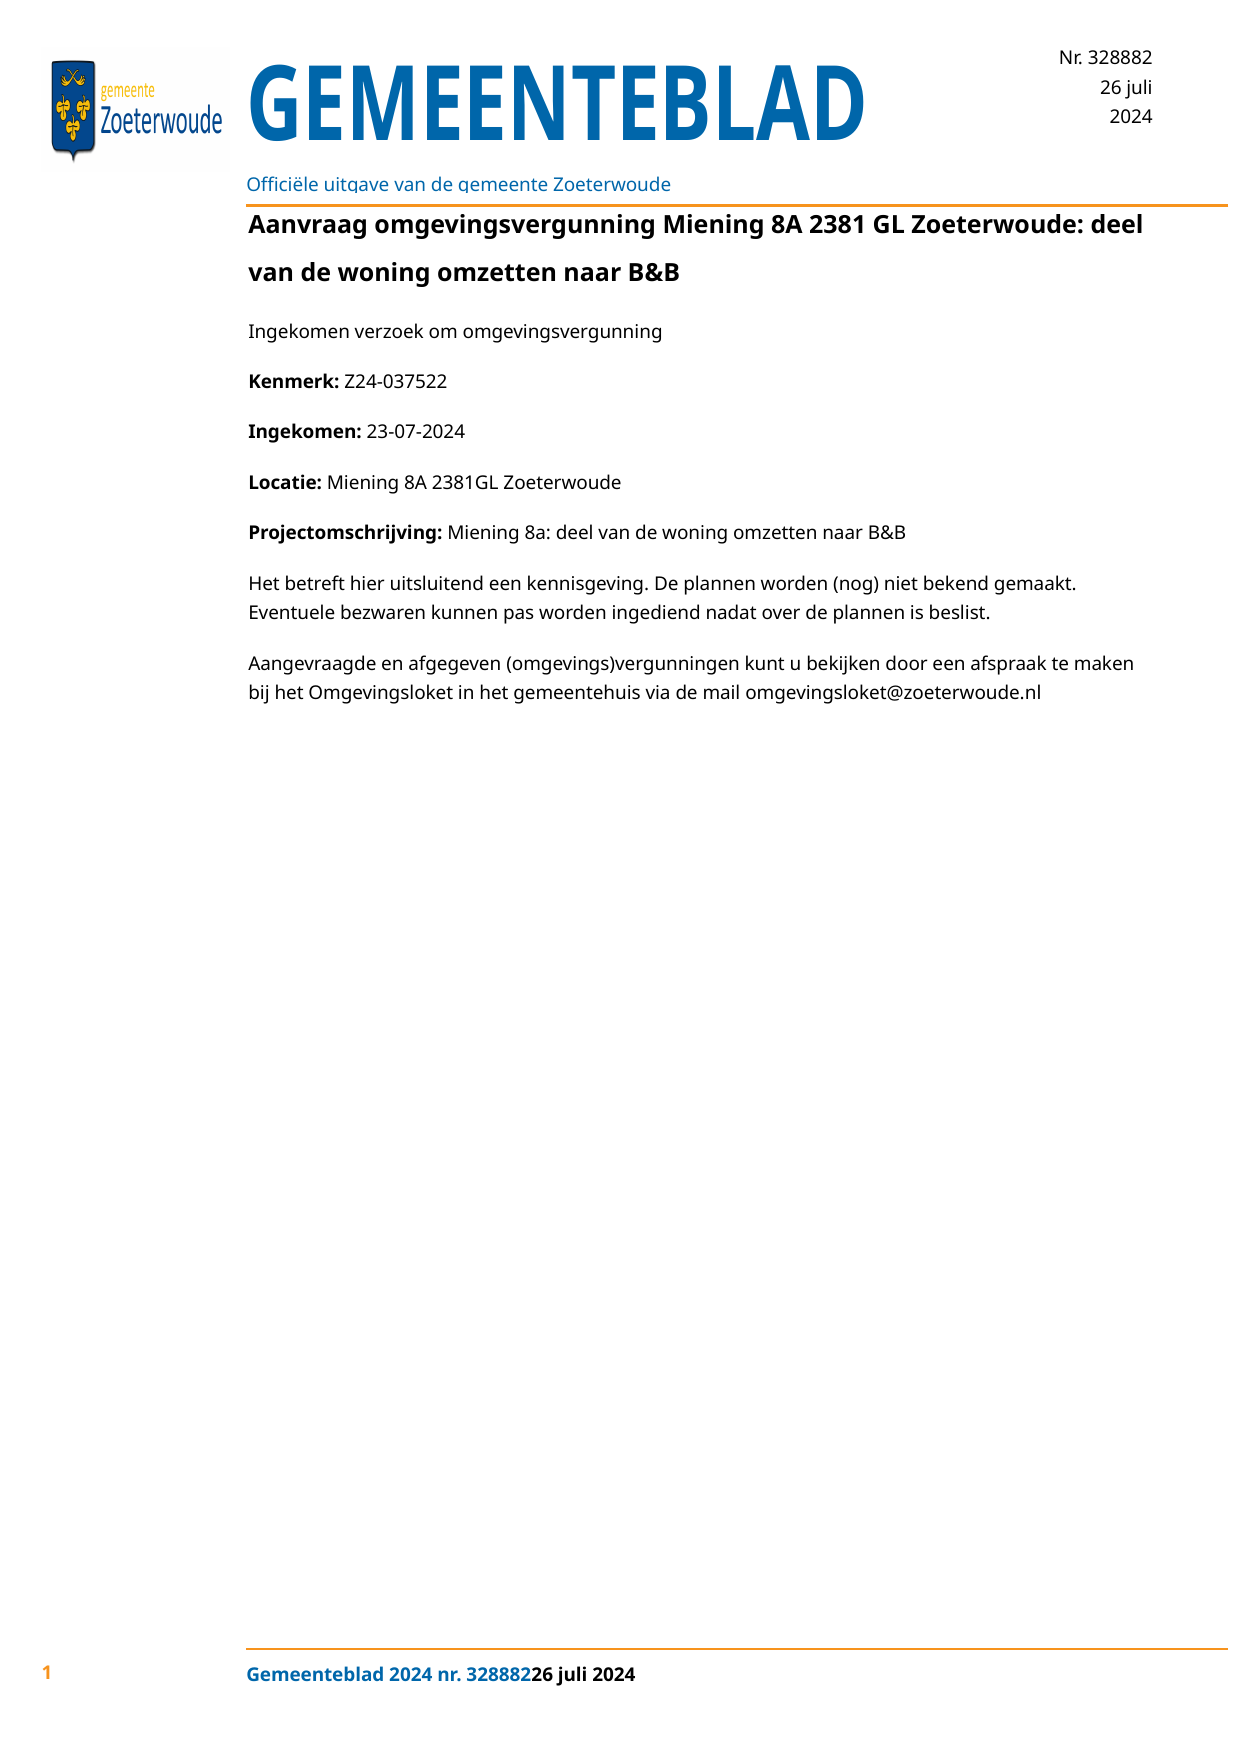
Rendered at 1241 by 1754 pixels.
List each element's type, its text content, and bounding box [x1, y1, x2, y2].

picture [41, 47, 231, 172]
text Het betreft hier uitsluitend een kennisgeving. De plannen worden (nog) niet bekend gemaakt. Eventuele bezwaren kunnen pas worden ingediend nadat over de plannen is beslist. [248, 570, 1152, 625]
text Ingekomen: 23-07-2024 [248, 419, 1152, 444]
text Aangevraagde en afgegeven (omgevings)vergunningen kunt u bekijken door een afspraak te maken bij het Omgevingsloket in het gemeentehuis via de mail omgevingsloket@zoeterwoude.nl [248, 650, 1152, 705]
text Locatie: Miening 8A 2381GL Zoeterwoude [248, 469, 1152, 495]
text Kenmerk: Z24-037522 [248, 368, 1152, 394]
text Projectomschrijving: Miening 8a: deel van de woning omzetten naar B&B [248, 519, 1152, 545]
text Aanvraag omgevingsvergunning Miening 8A 2381 GL Zoeterwoude: deel van de woning omzetten naar B&B [248, 207, 1152, 288]
text Ingekomen verzoek om omgevingsvergunning [248, 318, 1152, 344]
